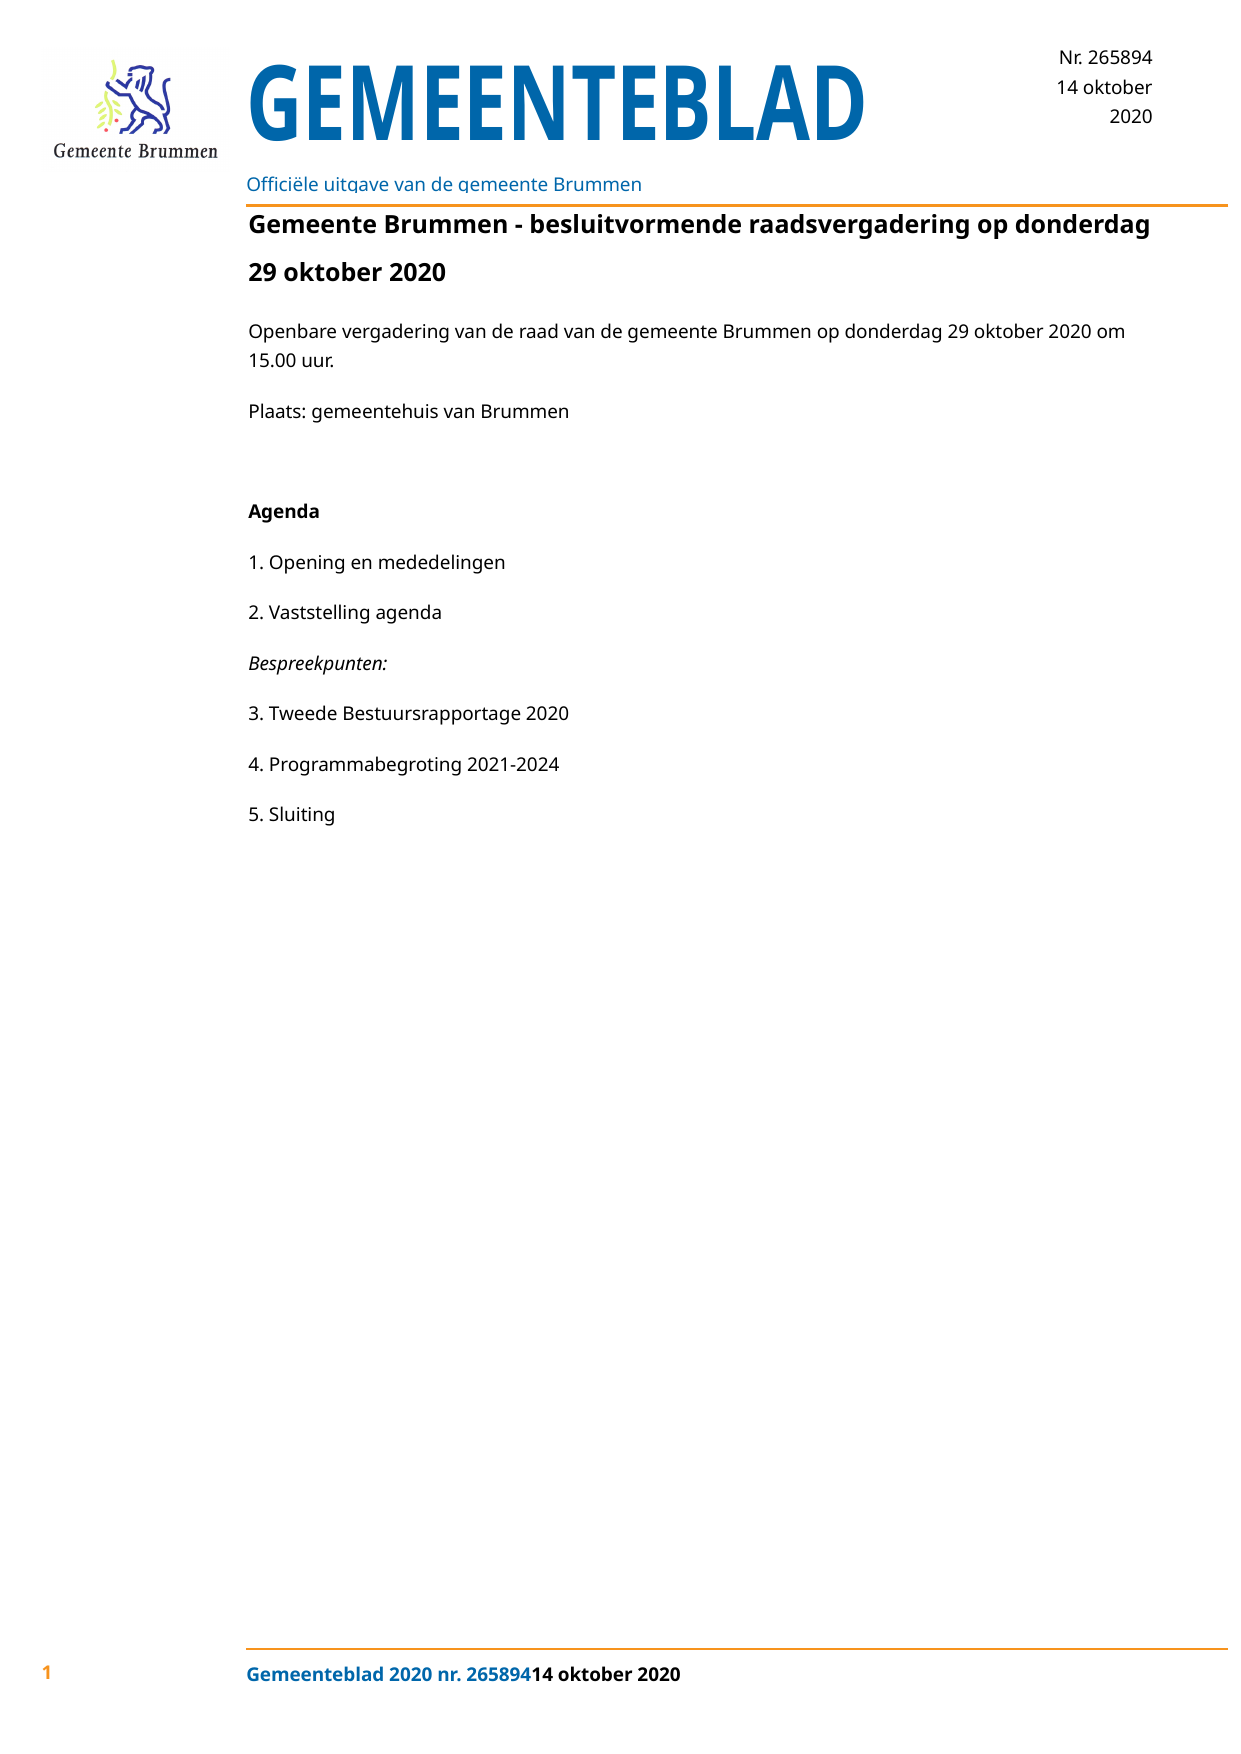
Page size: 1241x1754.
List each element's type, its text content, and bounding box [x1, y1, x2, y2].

text Gemeente Brummen - besluitvormende raadsvergadering op donderdag 29 oktober 2020 [248, 207, 1152, 288]
text 5. Sluiting [248, 801, 1152, 827]
text 4. Programmabegroting 2021-2024 [248, 751, 1152, 777]
text Plaats: gemeentehuis van Brummen [248, 398, 1152, 424]
text 1. Opening en mededelingen [248, 549, 1152, 575]
text Bespreekpunten: [248, 650, 1152, 676]
picture [41, 47, 231, 172]
text Agenda [248, 499, 1152, 524]
text 3. Tweede Bestuursrapportage 2020 [248, 700, 1152, 726]
text Openbare vergadering van de raad van de gemeente Brummen op donderdag 29 oktober 2020 om 15.00 uur. [248, 318, 1152, 373]
text 2. Vaststelling agenda [248, 599, 1152, 625]
